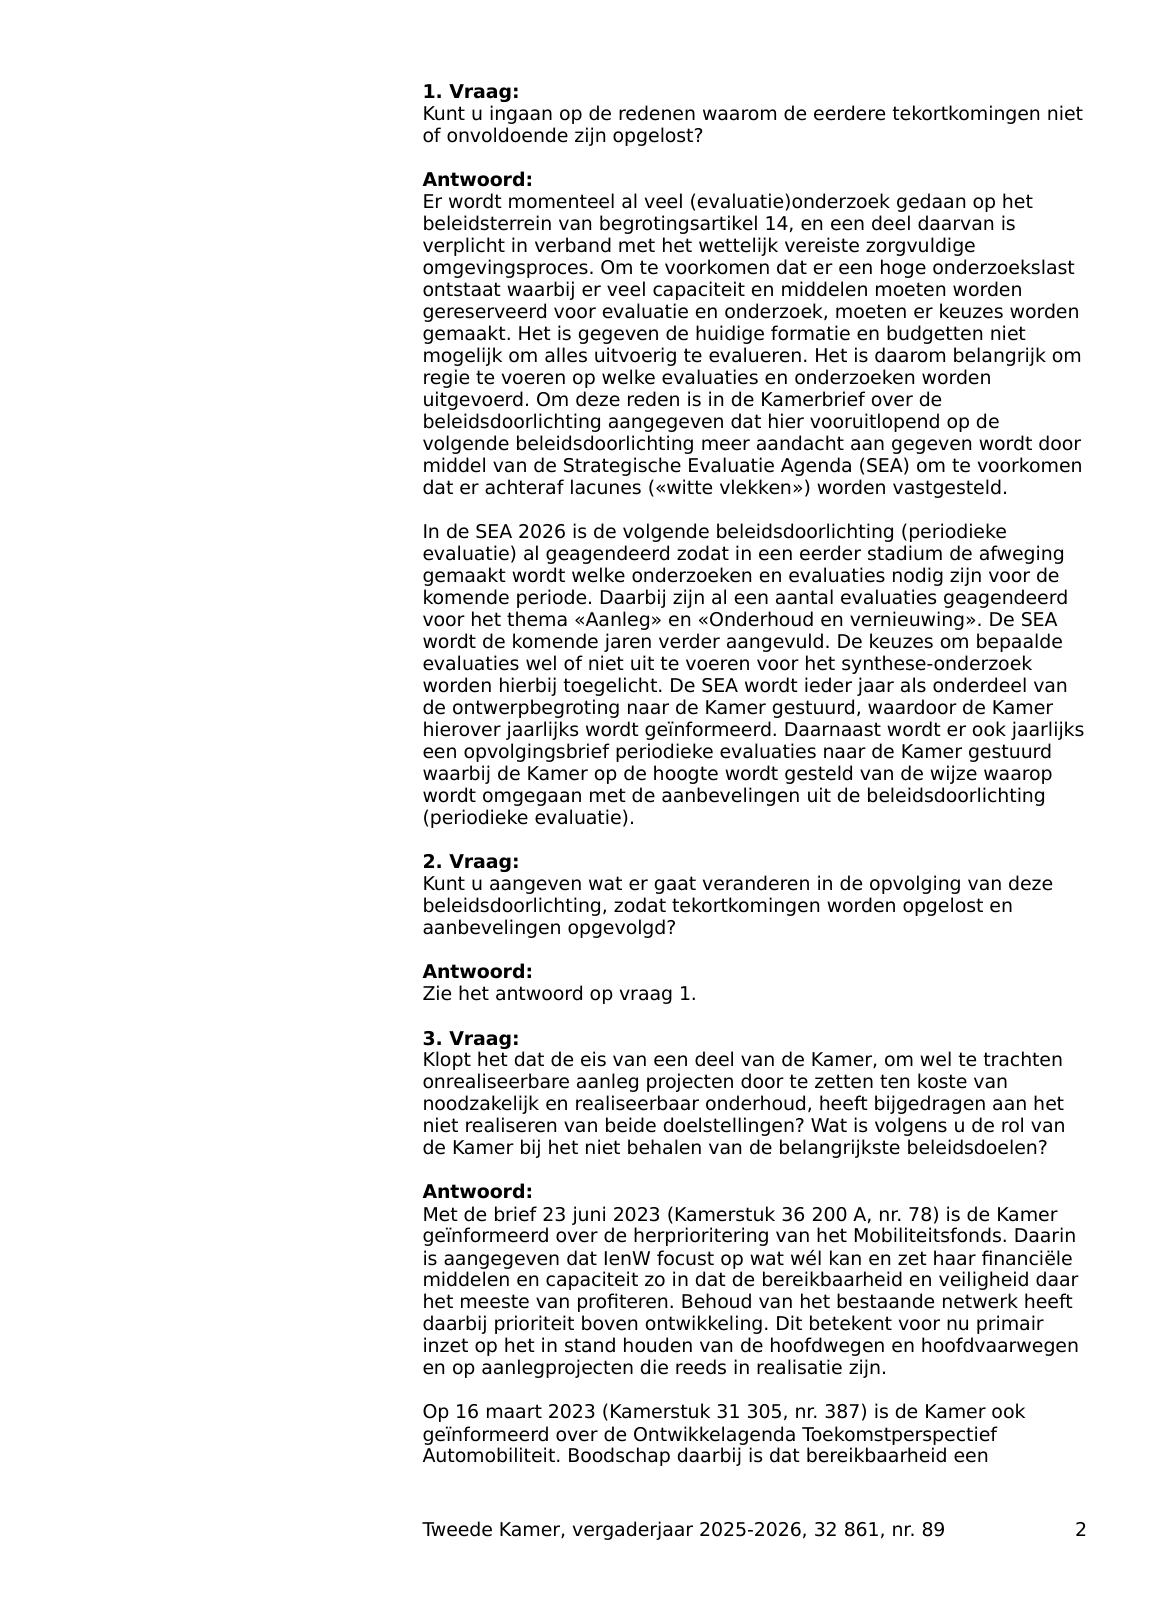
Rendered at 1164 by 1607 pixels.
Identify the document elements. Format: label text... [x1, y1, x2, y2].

text Antwoord: [422, 961, 1087, 983]
text 3. Vraag: [422, 1027, 1087, 1049]
text 2. Vraag: [422, 851, 1087, 873]
text 1. Vraag: [422, 81, 1087, 103]
text Op 16 maart 2023 (Kamerstuk 31 305, nr. 387) is de Kamer ook geïnformeerd over de Ontwikkelagenda Toekomstperspectief Automobiliteit. Boodschap daarbij is dat bereikbaarheid een [422, 1401, 1087, 1467]
text Zie het antwoord op vraag 1. [422, 983, 1087, 1005]
text In de SEA 2026 is de volgende beleidsdoorlichting (periodieke evaluatie) al geagendeerd zodat in een eerder stadium de afweging gemaakt wordt welke onderzoeken en evaluaties nodig zijn voor de komende periode. Daarbij zijn al een aantal evaluaties geagendeerd voor het thema «Aanleg» en «Onderhoud en vernieuwing». De SEA wordt de komende jaren verder aangevuld. De keuzes om bepaalde evaluaties wel of niet uit te voeren voor het synthese-onderzoek worden hierbij toegelicht. De SEA wordt ieder jaar als onderdeel van de ontwerpbegroting naar de Kamer gestuurd, waardoor de Kamer hierover jaarlijks wordt geïnformeerd. Daarnaast wordt er ook jaarlijks een opvolgingsbrief periodieke evaluaties naar de Kamer gestuurd waarbij de Kamer op de hoogte wordt gesteld van de wijze waarop wordt omgegaan met de aanbevelingen uit de beleidsdoorlichting (periodieke evaluatie). [422, 521, 1087, 829]
text Antwoord: [422, 1181, 1087, 1203]
text Er wordt momenteel al veel (evaluatie)onderzoek gedaan op het beleidsterrein van begrotingsartikel 14, en een deel daarvan is verplicht in verband met het wettelijk vereiste zorgvuldige omgevingsproces. Om te voorkomen dat er een hoge onderzoekslast ontstaat waarbij er veel capaciteit en middelen moeten worden gereserveerd voor evaluatie en onderzoek, moeten er keuzes worden gemaakt. Het is gegeven de huidige formatie en budgetten niet mogelijk om alles uitvoerig te evalueren. Het is daarom belangrijk om regie te voeren op welke evaluaties en onderzoeken worden uitgevoerd. Om deze reden is in de Kamerbrief over de beleidsdoorlichting aangegeven dat hier vooruitlopend op de volgende beleidsdoorlichting meer aandacht aan gegeven wordt door middel van de Strategische Evaluatie Agenda (SEA) om te voorkomen dat er achteraf lacunes («witte vlekken») worden vastgesteld. [422, 191, 1087, 499]
text Met de brief 23 juni 2023 (Kamerstuk 36 200 A, nr. 78) is de Kamer geïnformeerd over de herprioritering van het Mobiliteitsfonds. Daarin is aangegeven dat IenW focust op wat wél kan en zet haar financiële middelen en capaciteit zo in dat de bereikbaarheid en veiligheid daar het meeste van profiteren. Behoud van het bestaande netwerk heeft daarbij prioriteit boven ontwikkeling. Dit betekent voor nu primair inzet op het in stand houden van de hoofdwegen en hoofdvaarwegen en op aanlegprojecten die reeds in realisatie zijn. [422, 1203, 1087, 1379]
text Antwoord: [422, 169, 1087, 191]
text Kunt u ingaan op de redenen waarom de eerdere tekortkomingen niet of onvoldoende zijn opgelost? [422, 103, 1087, 147]
text Klopt het dat de eis van een deel van de Kamer, om wel te trachten onrealiseerbare aanleg projecten door te zetten ten koste van noodzakelijk en realiseerbaar onderhoud, heeft bijgedragen aan het niet realiseren van beide doelstellingen? Wat is volgens u de rol van de Kamer bij het niet behalen van de belangrijkste beleidsdoelen? [422, 1049, 1087, 1159]
text Kunt u aangeven wat er gaat veranderen in de opvolging van deze beleidsdoorlichting, zodat tekortkomingen worden opgelost en aanbevelingen opgevolgd? [422, 873, 1087, 939]
